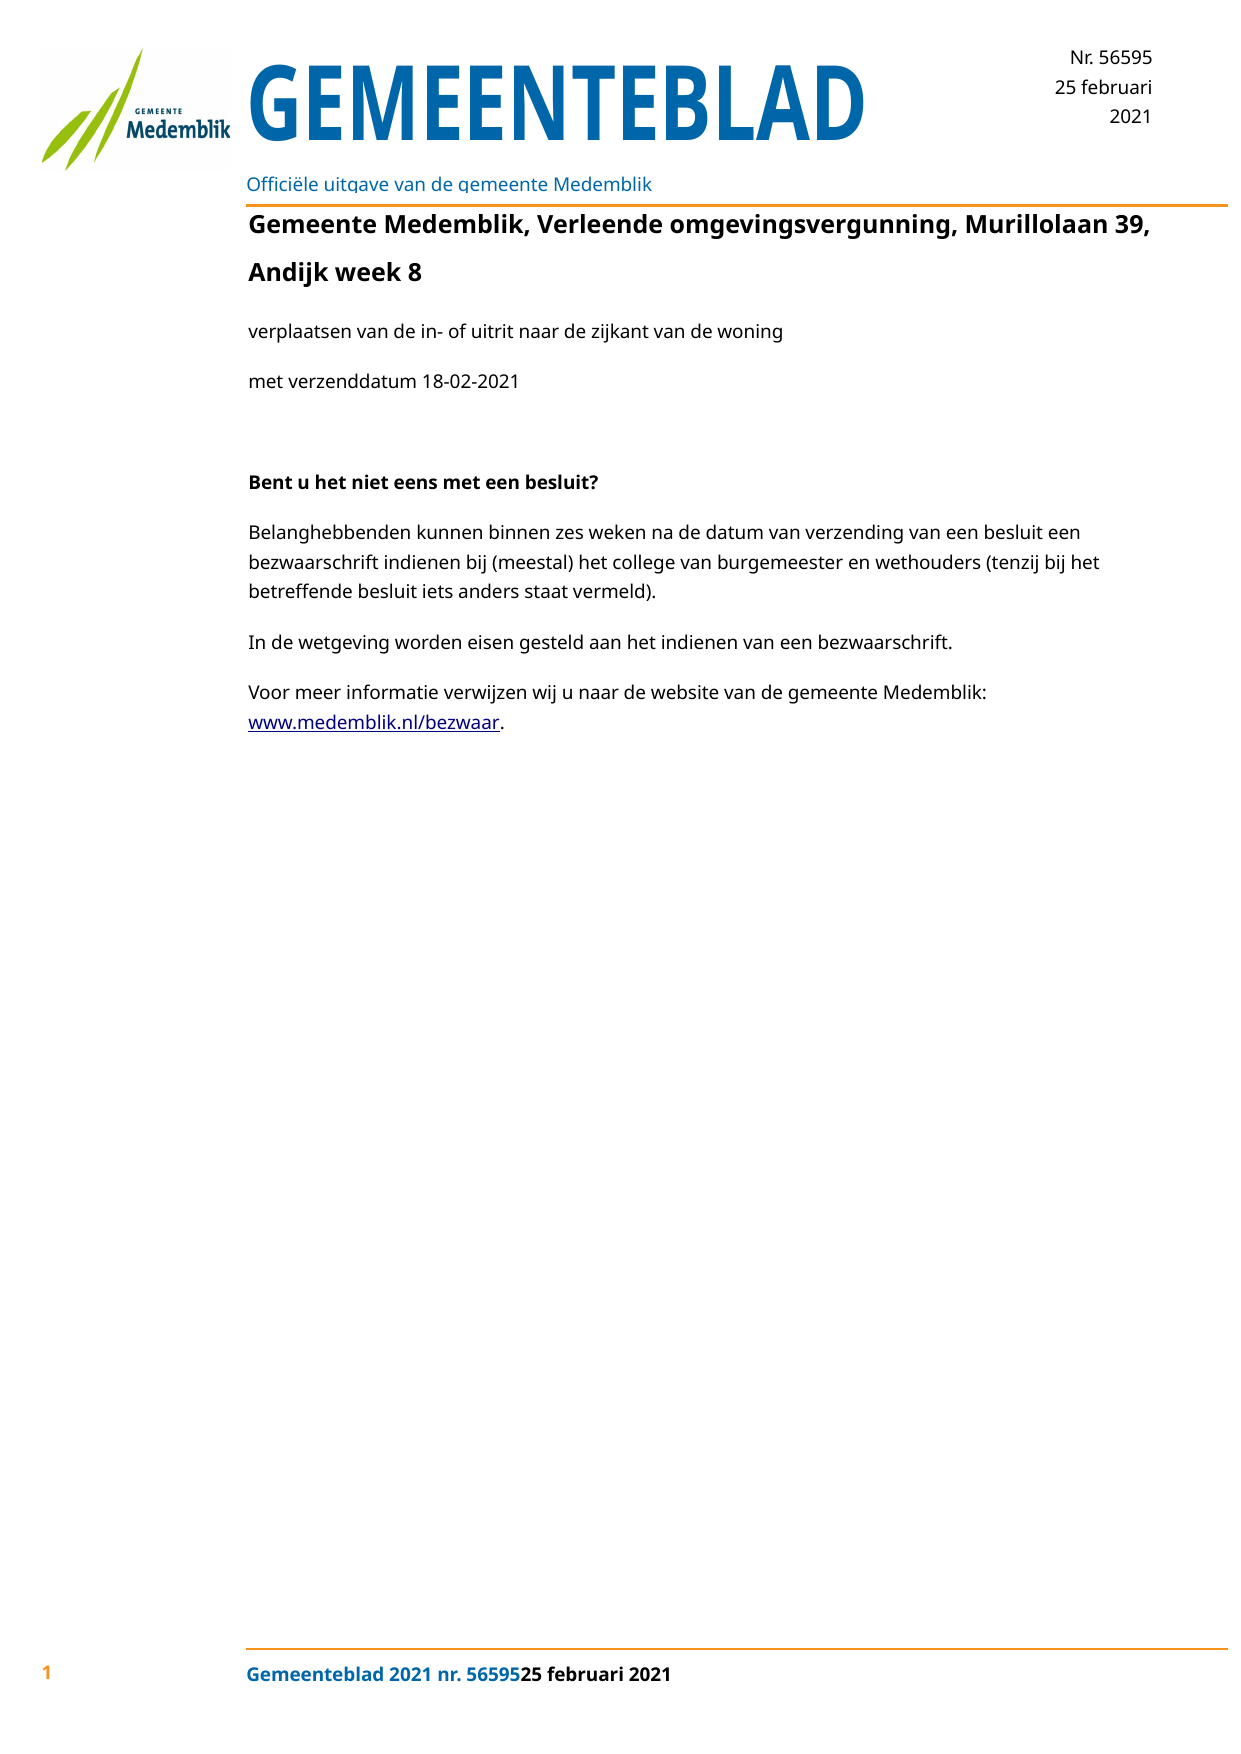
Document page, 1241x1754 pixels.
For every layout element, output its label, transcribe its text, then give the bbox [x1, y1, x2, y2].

text met verzenddatum 18-02-2021 [248, 368, 1152, 394]
text Gemeente Medemblik, Verleende omgevingsvergunning, Murillolaan 39, Andijk week 8 [248, 207, 1152, 288]
text verplaatsen van de in- of uitrit naar de zijkant van de woning [248, 318, 1152, 344]
text Voor meer informatie verwijzen wij u naar de website van de gemeente Medemblik: www.medemblik.nl/bezwaar. [248, 679, 1152, 735]
text Belanghebbenden kunnen binnen zes weken na de datum van verzending van een besluit een bezwaarschrift indienen bij (meestal) het college van burgemeester en wethouders (tenzij bij het betreffende besluit iets anders staat vermeld). [248, 519, 1152, 604]
text In de wetgeving worden eisen gesteld aan het indienen van een bezwaarschrift. [248, 629, 1152, 655]
picture [41, 47, 231, 172]
text Bent u het niet eens met een besluit? [248, 469, 1152, 495]
